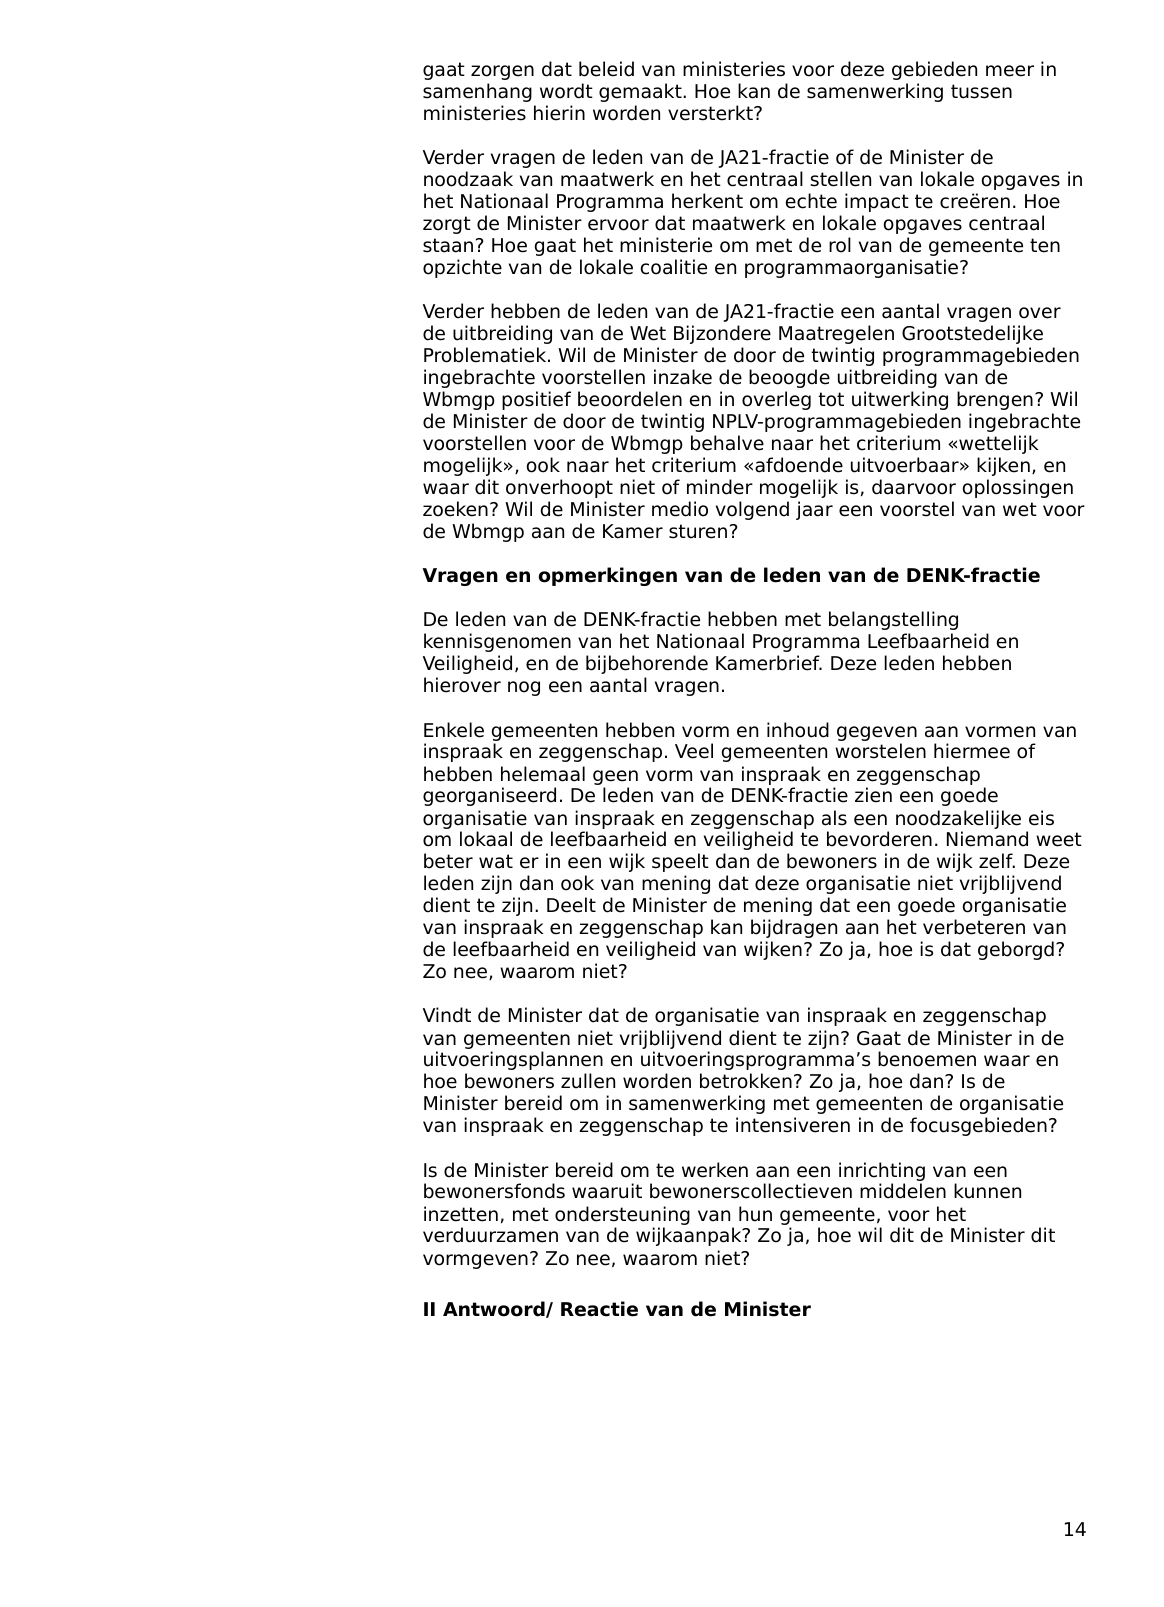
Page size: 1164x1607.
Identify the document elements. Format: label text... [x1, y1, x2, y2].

text Is de Minister bereid om te werken aan een inrichting van een bewonersfonds waaruit bewonerscollectieven middelen kunnen inzetten, met ondersteuning van hun gemeente, voor het verduurzamen van de wijkaanpak? Zo ja, hoe wil dit de Minister dit vormgeven? Zo nee, waarom niet? [422, 1159, 1087, 1269]
text Vindt de Minister dat de organisatie van inspraak en zeggenschap van gemeenten niet vrijblijvend dient te zijn? Gaat de Minister in de uitvoeringsplannen en uitvoeringsprogramma’s benoemen waar en hoe bewoners zullen worden betrokken? Zo ja, hoe dan? Is de Minister bereid om in samenwerking met gemeenten de organisatie van inspraak en zeggenschap te intensiveren in de focusgebieden? [422, 1005, 1087, 1137]
text Verder hebben de leden van de JA21-fractie een aantal vragen over de uitbreiding van de Wet Bijzondere Maatregelen Grootstedelijke Problematiek. Wil de Minister de door de twintig programmagebieden ingebrachte voorstellen inzake de beoogde uitbreiding van de Wbmgp positief beoordelen en in overleg tot uitwerking brengen? Wil de Minister de door de twintig NPLV-programmagebieden ingebrachte voorstellen voor de Wbmgp behalve naar het criterium «wettelijk mogelijk», ook naar het criterium «afdoende uitvoerbaar» kijken, en waar dit onverhoopt niet of minder mogelijk is, daarvoor oplossingen zoeken? Wil de Minister medio volgend jaar een voorstel van wet voor de Wbmgp aan de Kamer sturen? [422, 301, 1087, 543]
text De leden van de DENK-fractie hebben met belangstelling kennisgenomen van het Nationaal Programma Leefbaarheid en Veiligheid, en de bijbehorende Kamerbrief. Deze leden hebben hierover nog een aantal vragen. [422, 609, 1087, 697]
text gaat zorgen dat beleid van ministeries voor deze gebieden meer in samenhang wordt gemaakt. Hoe kan de samenwerking tussen ministeries hierin worden versterkt? [422, 59, 1087, 125]
subtitle II Antwoord/ Reactie van de Minister [422, 1299, 1087, 1321]
text Verder vragen de leden van de JA21-fractie of de Minister de noodzaak van maatwerk en het centraal stellen van lokale opgaves in het Nationaal Programma herkent om echte impact te creëren. Hoe zorgt de Minister ervoor dat maatwerk en lokale opgaves centraal staan? Hoe gaat het ministerie om met de rol van de gemeente ten opzichte van de lokale coalitie en programmaorganisatie? [422, 147, 1087, 279]
subtitle Vragen en opmerkingen van de leden van de DENK-fractie [422, 565, 1087, 587]
text Enkele gemeenten hebben vorm en inhoud gegeven aan vormen van inspraak en zeggenschap. Veel gemeenten worstelen hiermee of hebben helemaal geen vorm van inspraak en zeggenschap georganiseerd. De leden van de DENK-fractie zien een goede organisatie van inspraak en zeggenschap als een noodzakelijke eis om lokaal de leefbaarheid en veiligheid te bevorderen. Niemand weet beter wat er in een wijk speelt dan de bewoners in de wijk zelf. Deze leden zijn dan ook van mening dat deze organisatie niet vrijblijvend dient te zijn. Deelt de Minister de mening dat een goede organisatie van inspraak en zeggenschap kan bijdragen aan het verbeteren van de leefbaarheid en veiligheid van wijken? Zo ja, hoe is dat geborgd? Zo nee, waarom niet? [422, 719, 1087, 983]
